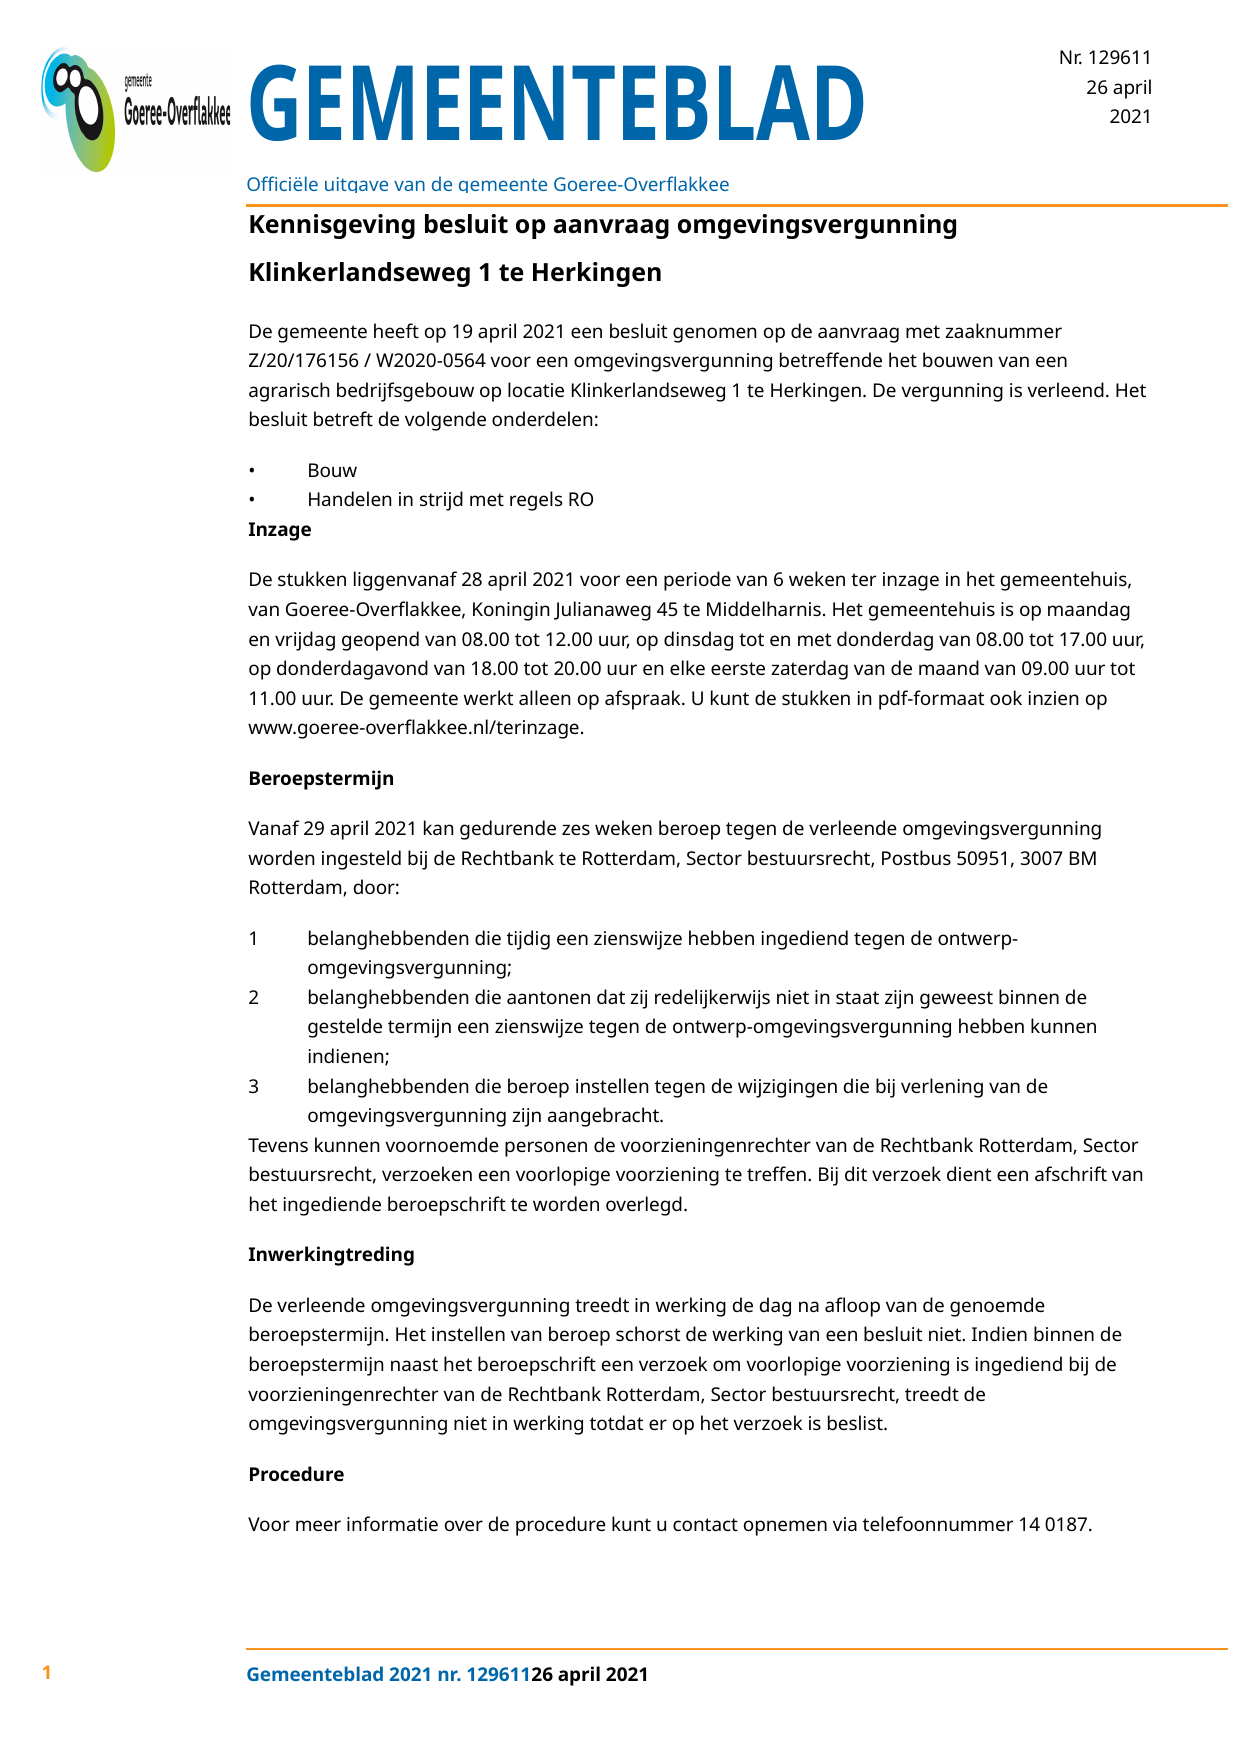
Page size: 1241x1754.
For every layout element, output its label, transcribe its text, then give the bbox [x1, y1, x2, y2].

text Voor meer informatie over de procedure kunt u contact opnemen via telefoonnummer 14 0187. [248, 1511, 1152, 1537]
list belanghebbenden die aantonen dat zij redelijkerwijs niet in staat zijn geweest binnen de gestelde termijn een zienswijze tegen de ontwerp-omgevingsvergunning hebben kunnen indienen; [248, 984, 1152, 1069]
text Inwerkingtreding [248, 1242, 1152, 1267]
text Procedure [248, 1461, 1152, 1487]
list belanghebbenden die tijdig een zienswijze hebben ingediend tegen de ontwerp-omgevingsvergunning; [248, 925, 1152, 980]
text Inzage [248, 516, 1152, 542]
list Handelen in strijd met regels RO [248, 487, 1152, 512]
text De verleende omgevingsvergunning treedt in werking de dag na afloop van de genoemde beroepstermijn. Het instellen van beroep schorst de werking van een besluit niet. Indien binnen de beroepstermijn naast het beroepschrift een verzoek om voorlopige voorziening is ingediend bij de voorzieningenrechter van de Rechtbank Rotterdam, Sector bestuursrecht, treedt de omgevingsvergunning niet in werking totdat er op het verzoek is beslist. [248, 1292, 1152, 1436]
text De gemeente heeft op 19 april 2021 een besluit genomen op de aanvraag met zaaknummer Z/20/176156 / W2020-0564 voor een omgevingsvergunning betreffende het bouwen van een agrarisch bedrijfsgebouw op locatie Klinkerlandseweg 1 te Herkingen. De vergunning is verleend. Het besluit betreft de volgende onderdelen: [248, 318, 1152, 432]
text Vanaf 29 april 2021 kan gedurende zes weken beroep tegen de verleende omgevingsvergunning worden ingesteld bij de Rechtbank te Rotterdam, Sector bestuursrecht, Postbus 50951, 3007 BM Rotterdam, door: [248, 815, 1152, 900]
list Bouw [248, 457, 1152, 483]
text Tevens kunnen voornoemde personen de voorzieningenrechter van de Rechtbank Rotterdam, Sector bestuursrecht, verzoeken een voorlopige voorziening te treffen. Bij dit verzoek dient een afschrift van het ingediende beroepschrift te worden overlegd. [248, 1132, 1152, 1217]
text De stukken liggenvanaf 28 april 2021 voor een periode van 6 weken ter inzage in het gemeentehuis, van Goeree-Overflakkee, Koningin Julianaweg 45 te Middelharnis. Het gemeentehuis is op maandag en vrijdag geopend van 08.00 tot 12.00 uur, op dinsdag tot en met donderdag van 08.00 tot 17.00 uur, op donderdagavond van 18.00 tot 20.00 uur en elke eerste zaterdag van de maand van 09.00 uur tot 11.00 uur. De gemeente werkt alleen op afspraak. U kunt de stukken in pdf-formaat ook inzien op www.goeree-overflakkee.nl/terinzage. [248, 567, 1152, 740]
picture [41, 47, 231, 172]
list belanghebbenden die beroep instellen tegen de wijzigingen die bij verlening van de omgevingsvergunning zijn aangebracht. [248, 1073, 1152, 1128]
text Beroepstermijn [248, 765, 1152, 791]
text Kennisgeving besluit op aanvraag omgevingsvergunning Klinkerlandseweg 1 te Herkingen [248, 207, 1152, 288]
